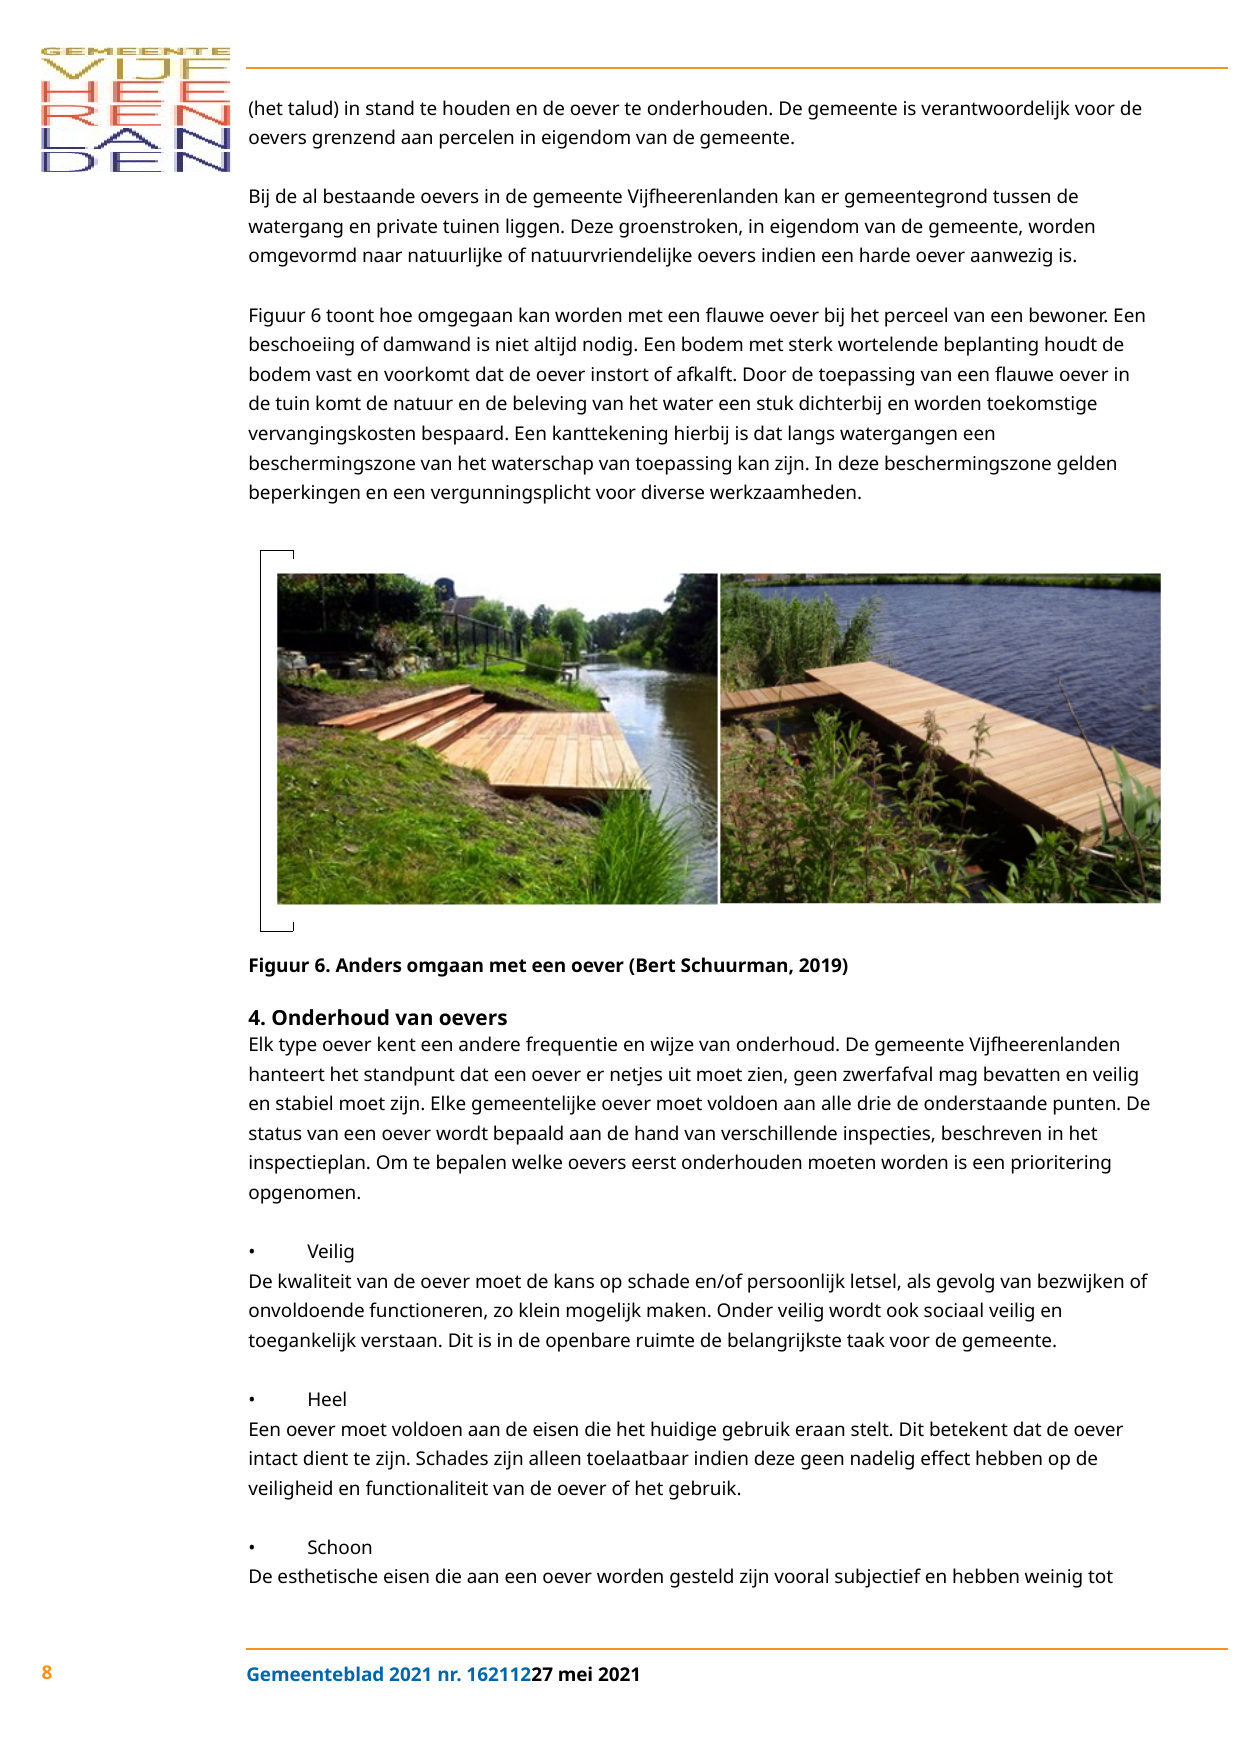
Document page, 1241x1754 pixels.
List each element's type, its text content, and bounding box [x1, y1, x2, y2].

text Figuur 6 toont hoe omgegaan kan worden met een flauwe oever bij het perceel van een bewoner. Een beschoeiing of damwand is niet altijd nodig. Een bodem met sterk wortelende beplanting houdt de bodem vast en voorkomt dat de oever instort of afkalft. Door de toepassing van een flauwe oever in de tuin komt de natuur en de beleving van het water een stuk dichterbij en worden toekomstige vervangingskosten bespaard. Een kanttekening hierbij is dat langs watergangen een beschermingszone van het waterschap van toepassing kan zijn. In deze beschermingszone gelden beperkingen en een vergunningsplicht voor diverse werkzaamheden. [248, 302, 1152, 505]
text Bij de al bestaande oevers in de gemeente Vijfheerenlanden kan er gemeentegrond tussen de watergang en private tuinen liggen. Deze groenstroken, in eigendom van de gemeente, worden omgevormd naar natuurlijke of natuurvriendelijke oevers indien een harde oever aanwezig is. [248, 183, 1152, 268]
picture [268, 559, 1173, 922]
text (het talud) in stand te houden en de oever te onderhouden. De gemeente is verantwoordelijk voor de oevers grenzend aan percelen in eigendom van de gemeente. [248, 95, 1152, 150]
text De esthetische eisen die aan een oever worden gesteld zijn vooral subjectief en hebben weinig tot [248, 1564, 1152, 1589]
text De kwaliteit van de oever moet de kans op schade en/of persoonlijk letsel, als gevolg van bezwijken of onvoldoende functioneren, zo klein mogelijk maken. Onder veilig wordt ook sociaal veilig en toegankelijk verstaan. Dit is in de openbare ruimte de belangrijkste taak voor de gemeente. [248, 1268, 1152, 1353]
picture [41, 47, 231, 172]
list Heel [248, 1386, 1152, 1412]
text Een oever moet voldoen aan de eisen die het huidige gebruik eraan stelt. Dit betekent dat de oever intact dient te zijn. Schades zijn alleen toelaatbaar indien deze geen nadelig effect hebben op de veiligheid en functionaliteit van de oever of het gebruik. [248, 1416, 1152, 1501]
list Veilig [248, 1238, 1152, 1264]
text 4. Onderhoud van oevers [248, 1003, 1152, 1031]
text Figuur 6. Anders omgaan met een oever (Bert Schuurman, 2019) [248, 952, 1152, 978]
text Elk type oever kent een andere frequentie en wijze van onderhoud. De gemeente Vijfheerenlanden hanteert het standpunt dat een oever er netjes uit moet zien, geen zwerfafval mag bevatten en veilig en stabiel moet zijn. Elke gemeentelijke oever moet voldoen aan alle drie de onderstaande punten. De status van een oever wordt bepaald aan de hand van verschillende inspecties, beschreven in het inspectieplan. Om te bepalen welke oevers eerst onderhouden moeten worden is een prioritering opgenomen. [248, 1031, 1152, 1205]
list Schoon [248, 1534, 1152, 1560]
